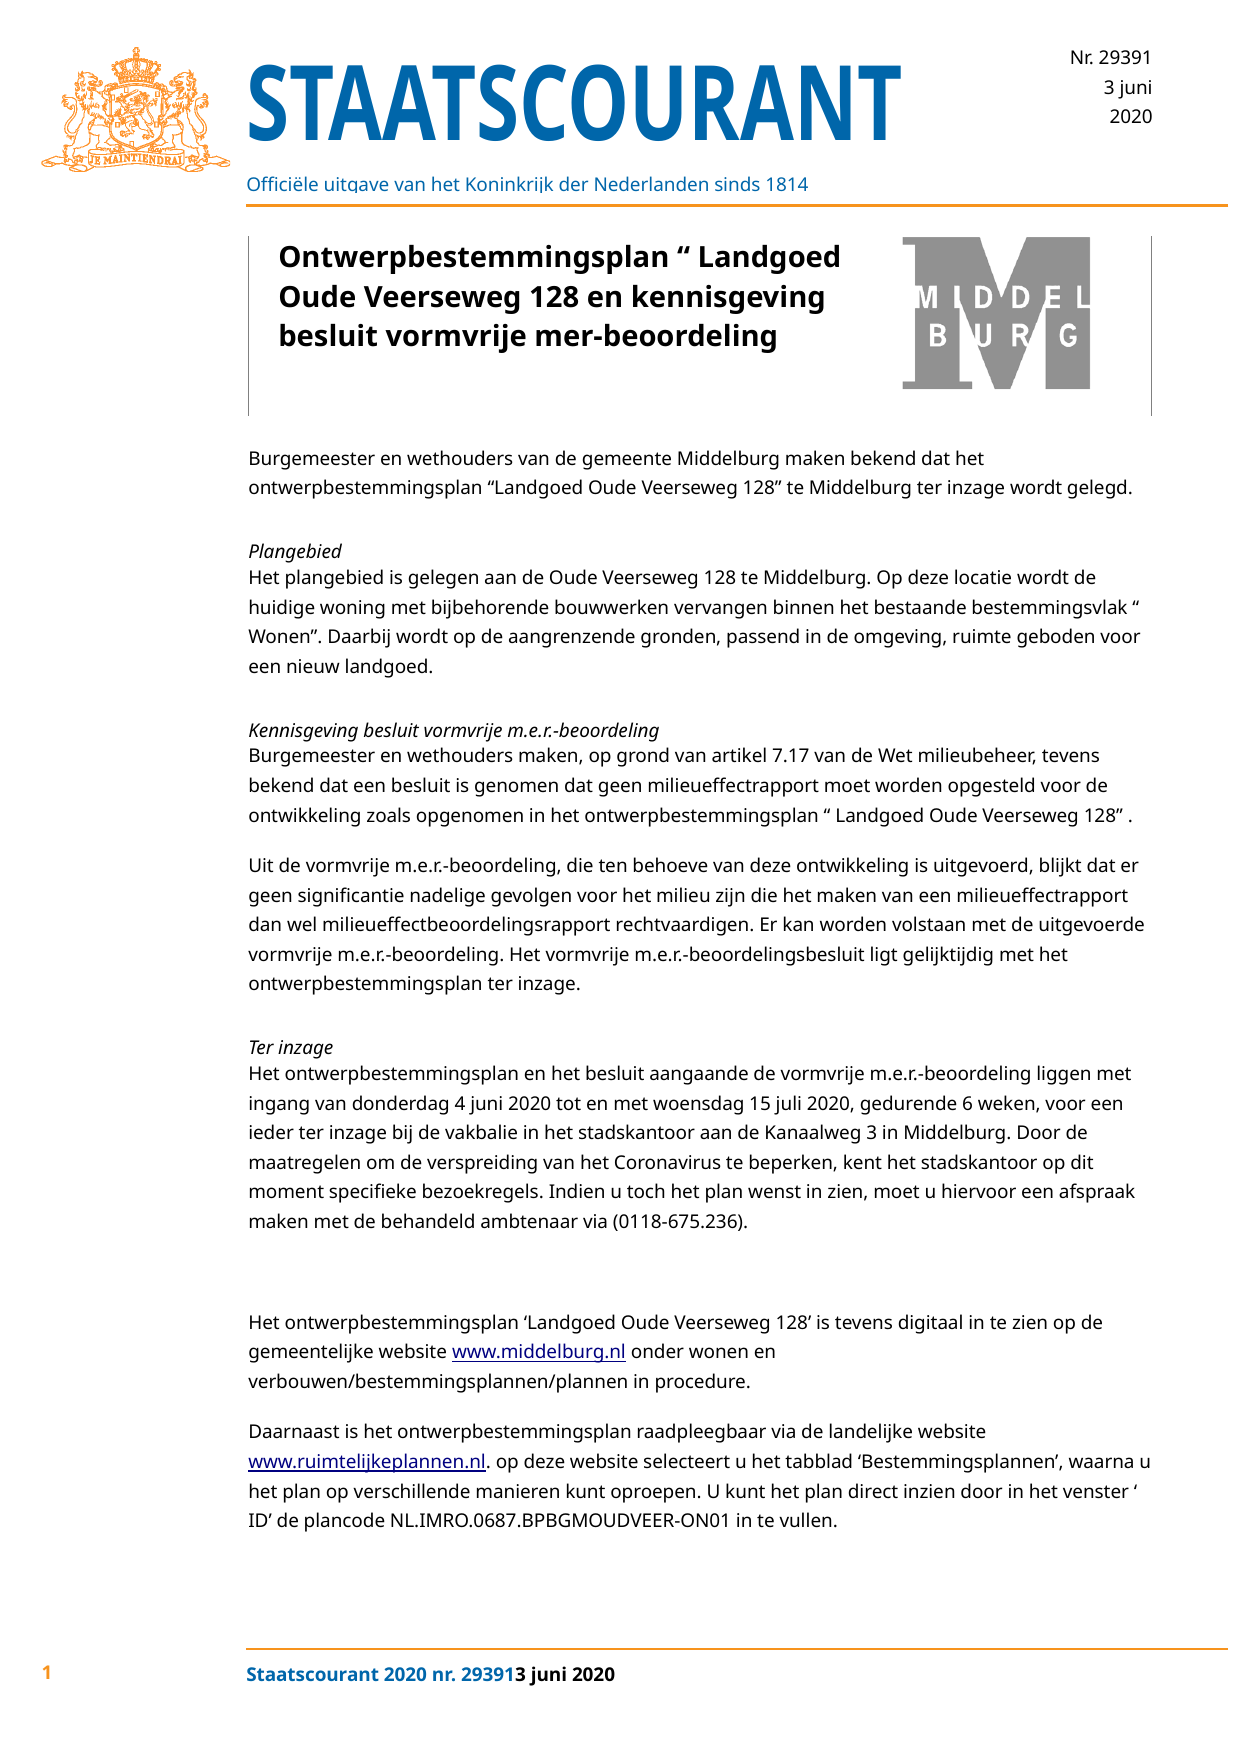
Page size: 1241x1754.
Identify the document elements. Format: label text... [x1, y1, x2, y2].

text Daarnaast is het ontwerpbestemmingsplan raadpleegbaar via de landelijke website www.ruimtelijkeplannen.nl. op deze website selecteert u het tabblad ‘Bestemmingsplannen’, waarna u het plan op verschillende manieren kunt oproepen. U kunt het plan direct inzien door in het venster ‘ ID’ de plancode NL.IMRO.0687.BPBGMOUDVEER-ON01 in te vullen. [248, 1419, 1152, 1533]
text Ter inzage [248, 1034, 1152, 1060]
table_header Ontwerpbestemmingsplan “ Landgoed Oude Veerseweg 128 en kennisgeving besluit vormvrije mer-beoordeling [249, 236, 850, 416]
text Burgemeester en wethouders van de gemeente Middelburg maken bekend dat het ontwerpbestemmingsplan “Landgoed Oude Veerseweg 128” te Middelburg ter inzage wordt gelegd. [248, 445, 1152, 500]
text Uit de vormvrije m.e.r.-beoordeling, die ten behoeve van deze ontwikkeling is uitgevoerd, blijkt dat er geen significantie nadelige gevolgen voor het milieu zijn die het maken van een milieueffectrapport dan wel milieueffectbeoordelingsrapport rechtvaardigen. Er kan worden volstaan met de uitgevoerde vormvrije m.e.r.-beoordeling. Het vormvrije m.e.r.-beoordelingsbesluit ligt gelijktijdig met het ontwerpbestemmingsplan ter inzage. [248, 852, 1152, 996]
table_header [850, 236, 1151, 416]
text Het ontwerpbestemmingsplan en het besluit aangaande de vormvrije m.e.r.-beoordeling liggen met ingang van donderdag 4 juni 2020 tot en met woensdag 15 juli 2020, gedurende 6 weken, voor een ieder ter inzage bij de vakbalie in het stadskantoor aan de Kanaalweg 3 in Middelburg. Door de maatregelen om de verspreiding van het Coronavirus te beperken, kent het stadskantoor op dit moment specifieke bezoekregels. Indien u toch het plan wenst in zien, moet u hiervoor een afspraak maken met de behandeld ambtenaar via (0118-675.236). [248, 1060, 1152, 1234]
text Kennisgeving besluit vormvrije m.e.r.-beoordeling [248, 717, 1152, 743]
picture [882, 236, 1119, 390]
text Het ontwerpbestemmingsplan ‘Landgoed Oude Veerseweg 128’ is tevens digitaal in te zien op de gemeentelijke website www.middelburg.nl onder wonen en verbouwen/bestemmingsplannen/plannen in procedure. [248, 1309, 1152, 1394]
text Het plangebied is gelegen aan de Oude Veerseweg 128 te Middelburg. Op deze locatie wordt de huidige woning met bijbehorende bouwwerken vervangen binnen het bestaande bestemmingsvlak “ Wonen”. Daarbij wordt op de aangrenzende gronden, passend in de omgeving, ruimte geboden voor een nieuw landgoed. [248, 564, 1152, 679]
text Plangebied [248, 538, 1152, 564]
text Burgemeester en wethouders maken, op grond van artikel 7.17 van de Wet milieubeheer, tevens bekend dat een besluit is genomen dat geen milieueffectrapport moet worden opgesteld voor de ontwikkeling zoals opgenomen in het ontwerpbestemmingsplan “ Landgoed Oude Veerseweg 128” . [248, 743, 1152, 828]
picture [41, 47, 231, 172]
